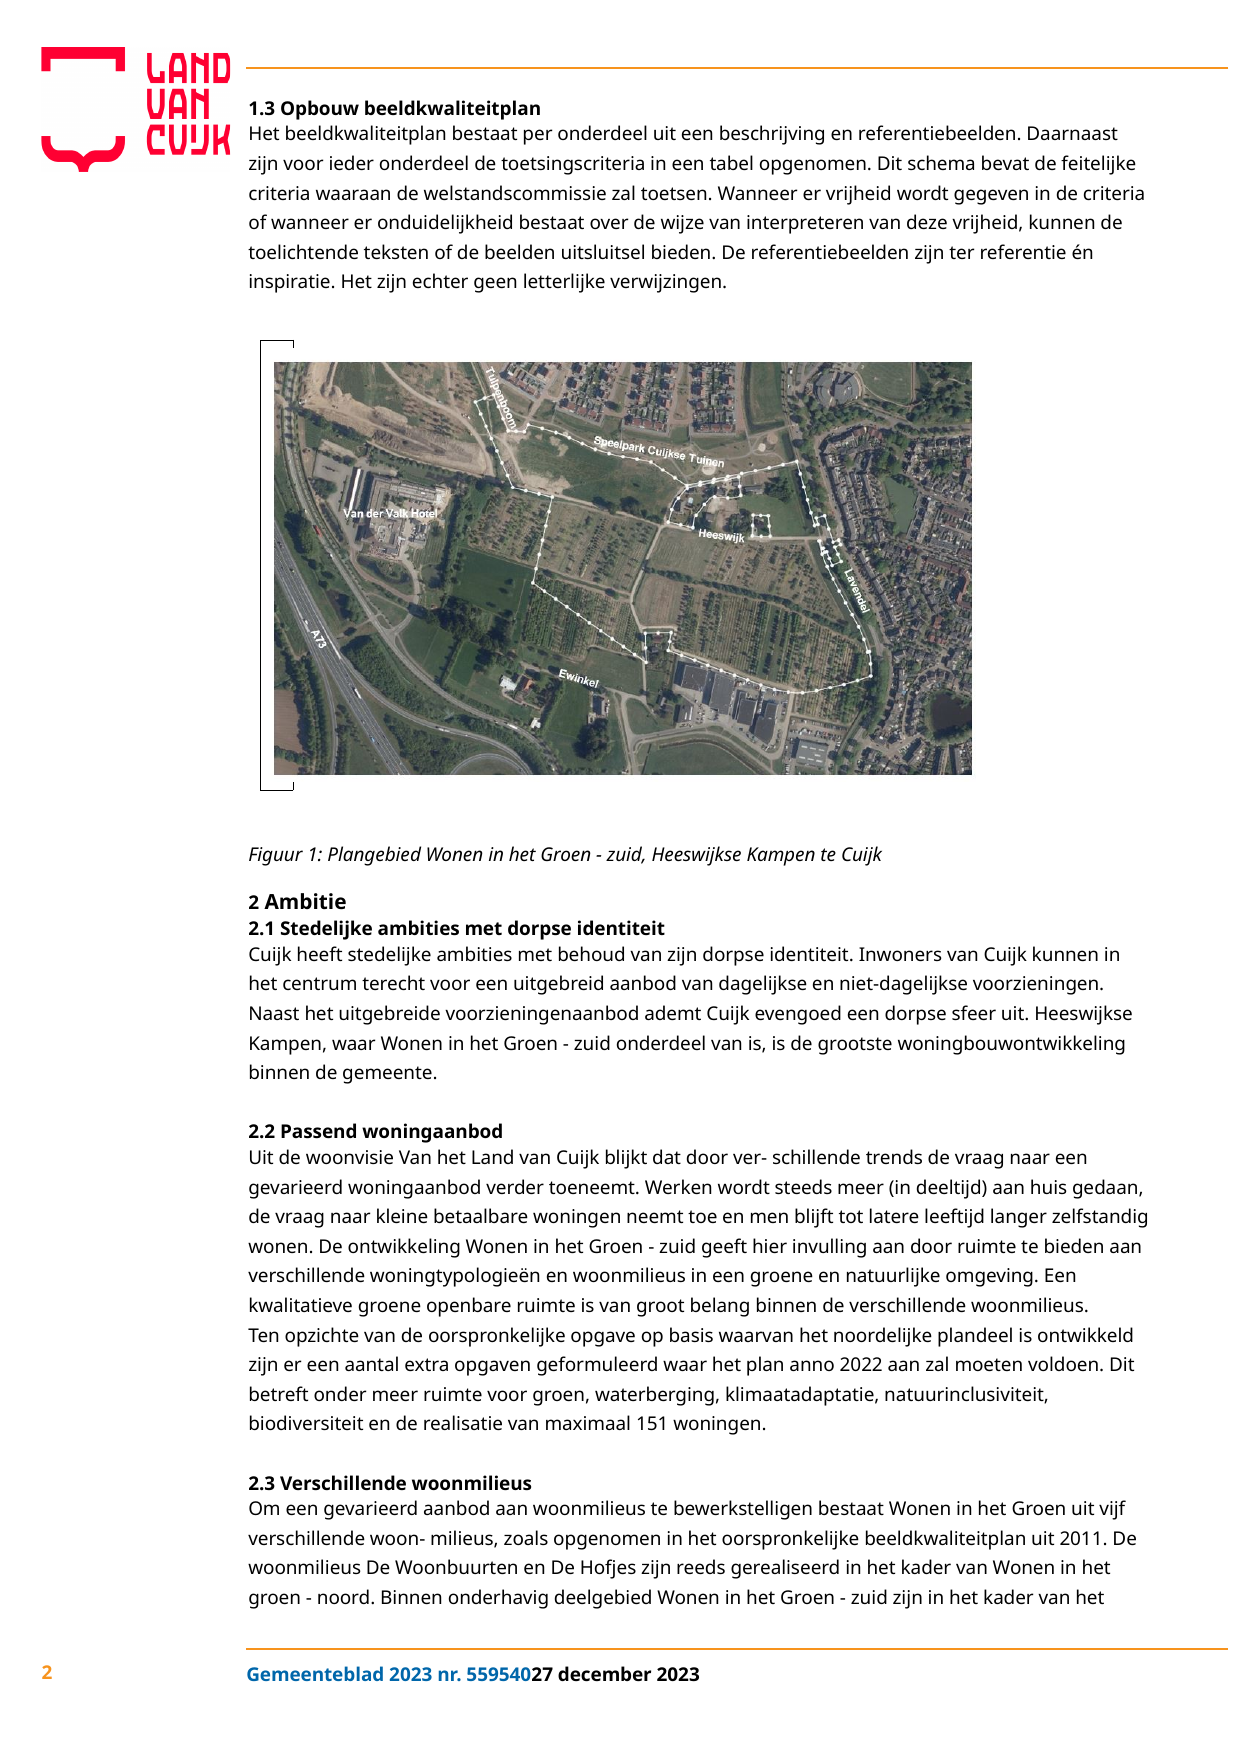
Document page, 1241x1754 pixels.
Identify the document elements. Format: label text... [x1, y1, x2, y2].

text Figuur 1: Plangebied Wonen in het Groen - zuid, Heeswijkse Kampen te Cuijk [248, 841, 1152, 867]
text Ten opzichte van de oorspronkelijke opgave op basis waarvan het noordelijke plandeel is ontwikkeld zijn er een aantal extra opgaven geformuleerd waar het plan anno 2022 aan zal moeten voldoen. Dit betreft onder meer ruimte voor groen, waterberging, klimaatadaptatie, natuurinclusiviteit, biodiversiteit en de realisatie van maximaal 151 woningen. [248, 1322, 1152, 1436]
text 1.3 Opbouw beeldkwaliteitplan [248, 95, 1152, 121]
picture [41, 47, 231, 172]
text 2 Ambitie [248, 887, 1152, 915]
text 2.1 Stedelijke ambities met dorpse identiteit [248, 915, 1152, 941]
text Uit de woonvisie Van het Land van Cuijk blijkt dat door ver- schillende trends de vraag naar een gevarieerd woningaanbod verder toeneemt. Werken wordt steeds meer (in deeltijd) aan huis gedaan, de vraag naar kleine betaalbare woningen neemt toe en men blijft tot latere leeftijd langer zelfstandig wonen. De ontwikkeling Wonen in het Groen - zuid geeft hier invulling aan door ruimte te bieden aan verschillende woningtypologieën en woonmilieus in een groene en natuurlijke omgeving. Een kwalitatieve groene openbare ruimte is van groot belang binnen de verschillende woonmilieus. [248, 1144, 1152, 1318]
text Cuijk heeft stedelijke ambities met behoud van zijn dorpse identiteit. Inwoners van Cuijk kunnen in het centrum terecht voor een uitgebreid aanbod van dagelijkse en niet-dagelijkse voorzieningen. Naast het uitgebreide voorzieningenaanbod ademt Cuijk evengoed een dorpse sfeer uit. Heeswijkse Kampen, waar Wonen in het Groen - zuid onderdeel van is, is de grootste woningbouwontwikkeling binnen de gemeente. [248, 941, 1152, 1085]
text Het beeldkwaliteitplan bestaat per onderdeel uit een beschrijving en referentiebeelden. Daarnaast zijn voor ieder onderdeel de toetsingscriteria in een tabel opgenomen. Dit schema bevat de feitelijke criteria waaraan de welstandscommissie zal toetsen. Wanneer er vrijheid wordt gegeven in de criteria of wanneer er onduidelijkheid bestaat over de wijze van interpreteren van deze vrijheid, kunnen de toelichtende teksten of de beelden uitsluitsel bieden. De referentiebeelden zijn ter referentie én inspiratie. Het zijn echter geen letterlijke verwijzingen. [248, 121, 1152, 294]
picture [268, 348, 978, 782]
text 2.2 Passend woningaanbod [248, 1118, 1152, 1144]
text Om een gevarieerd aanbod aan woonmilieus te bewerkstelligen bestaat Wonen in het Groen uit vijf verschillende woon- milieus, zoals opgenomen in het oorspronkelijke beeldkwaliteitplan uit 2011. De woonmilieus De Woonbuurten en De Hofjes zijn reeds gerealiseerd in het kader van Wonen in het groen - noord. Binnen onderhavig deelgebied Wonen in het Groen - zuid zijn in het kader van het [248, 1495, 1152, 1610]
text 2.3 Verschillende woonmilieus [248, 1470, 1152, 1495]
